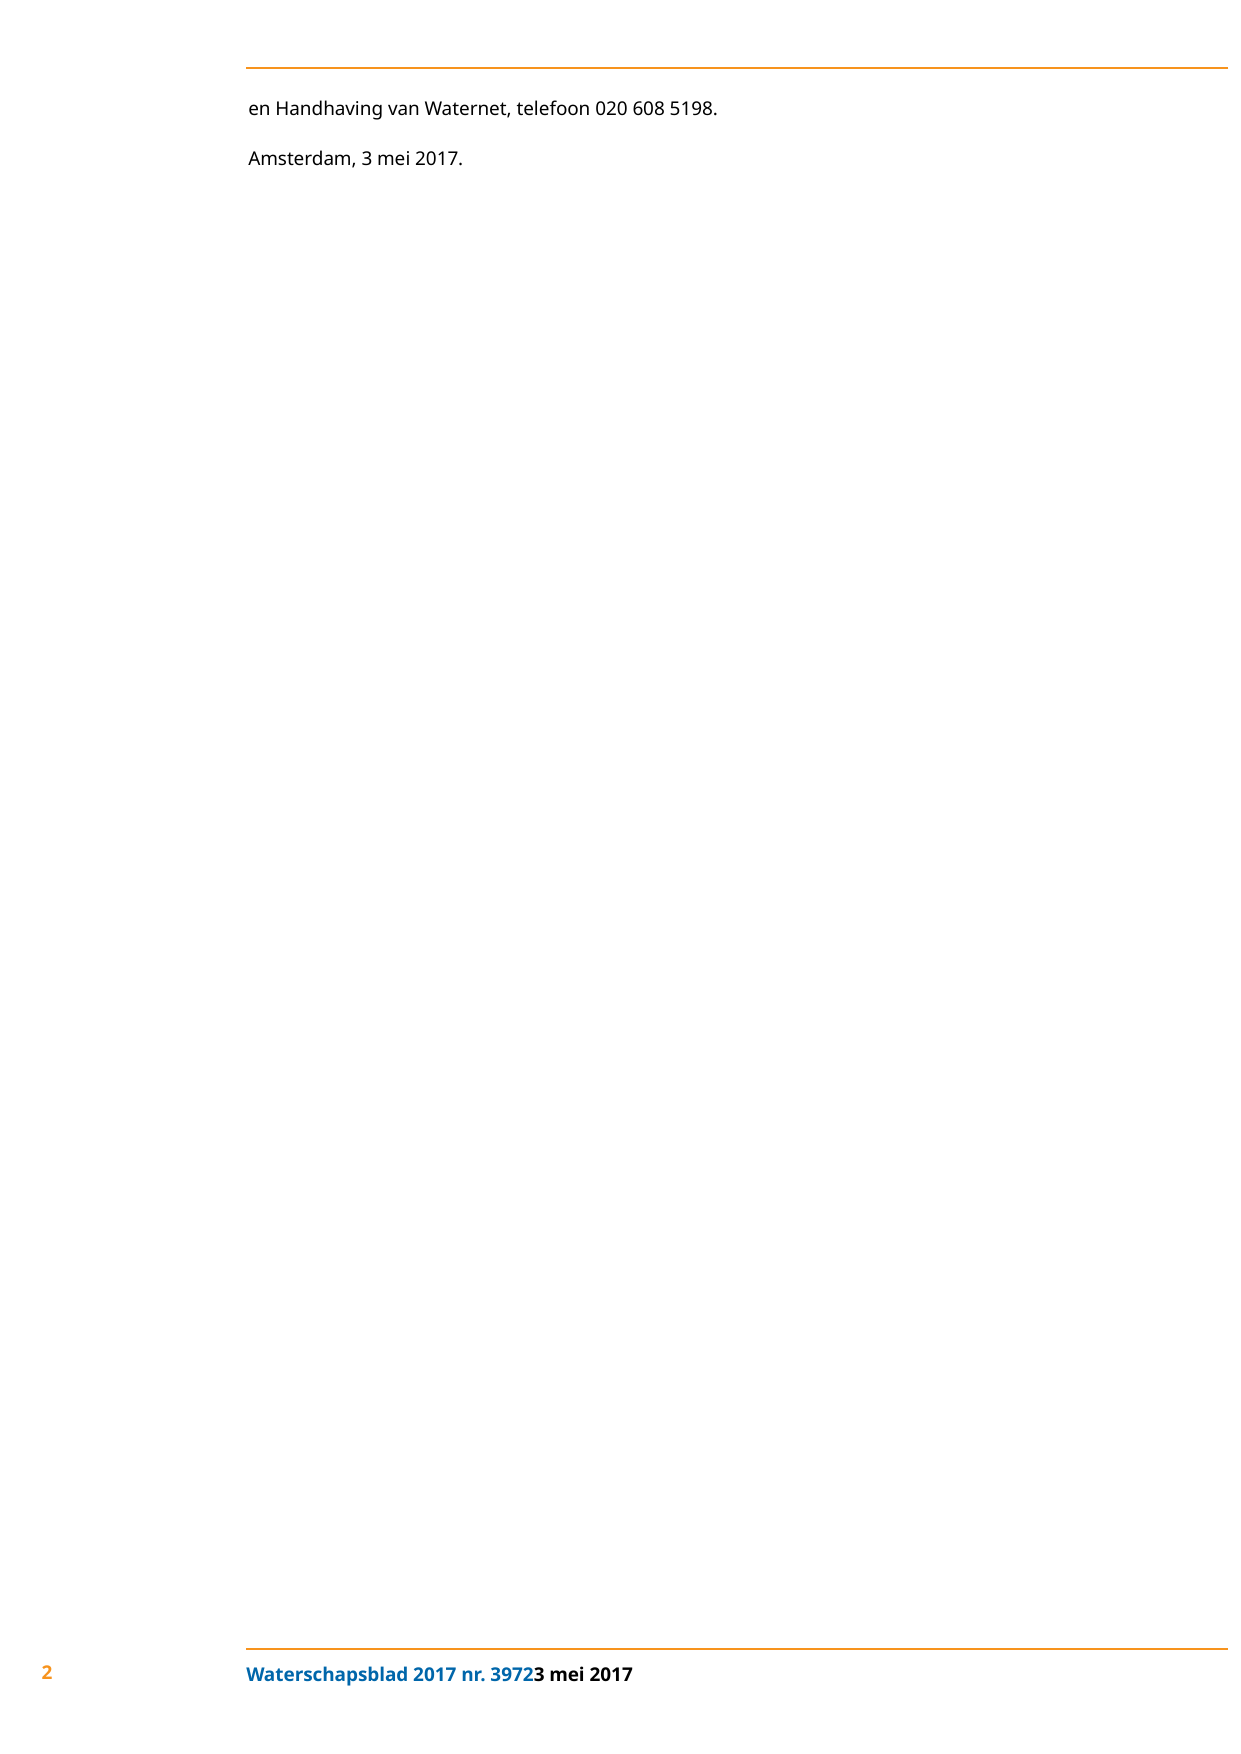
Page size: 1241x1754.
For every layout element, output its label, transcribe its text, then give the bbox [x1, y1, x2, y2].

picture [41, 47, 231, 172]
text Amsterdam, 3 mei 2017. [248, 145, 1152, 171]
text en Handhaving van Waternet, telefoon 020 608 5198. [248, 95, 1152, 121]
